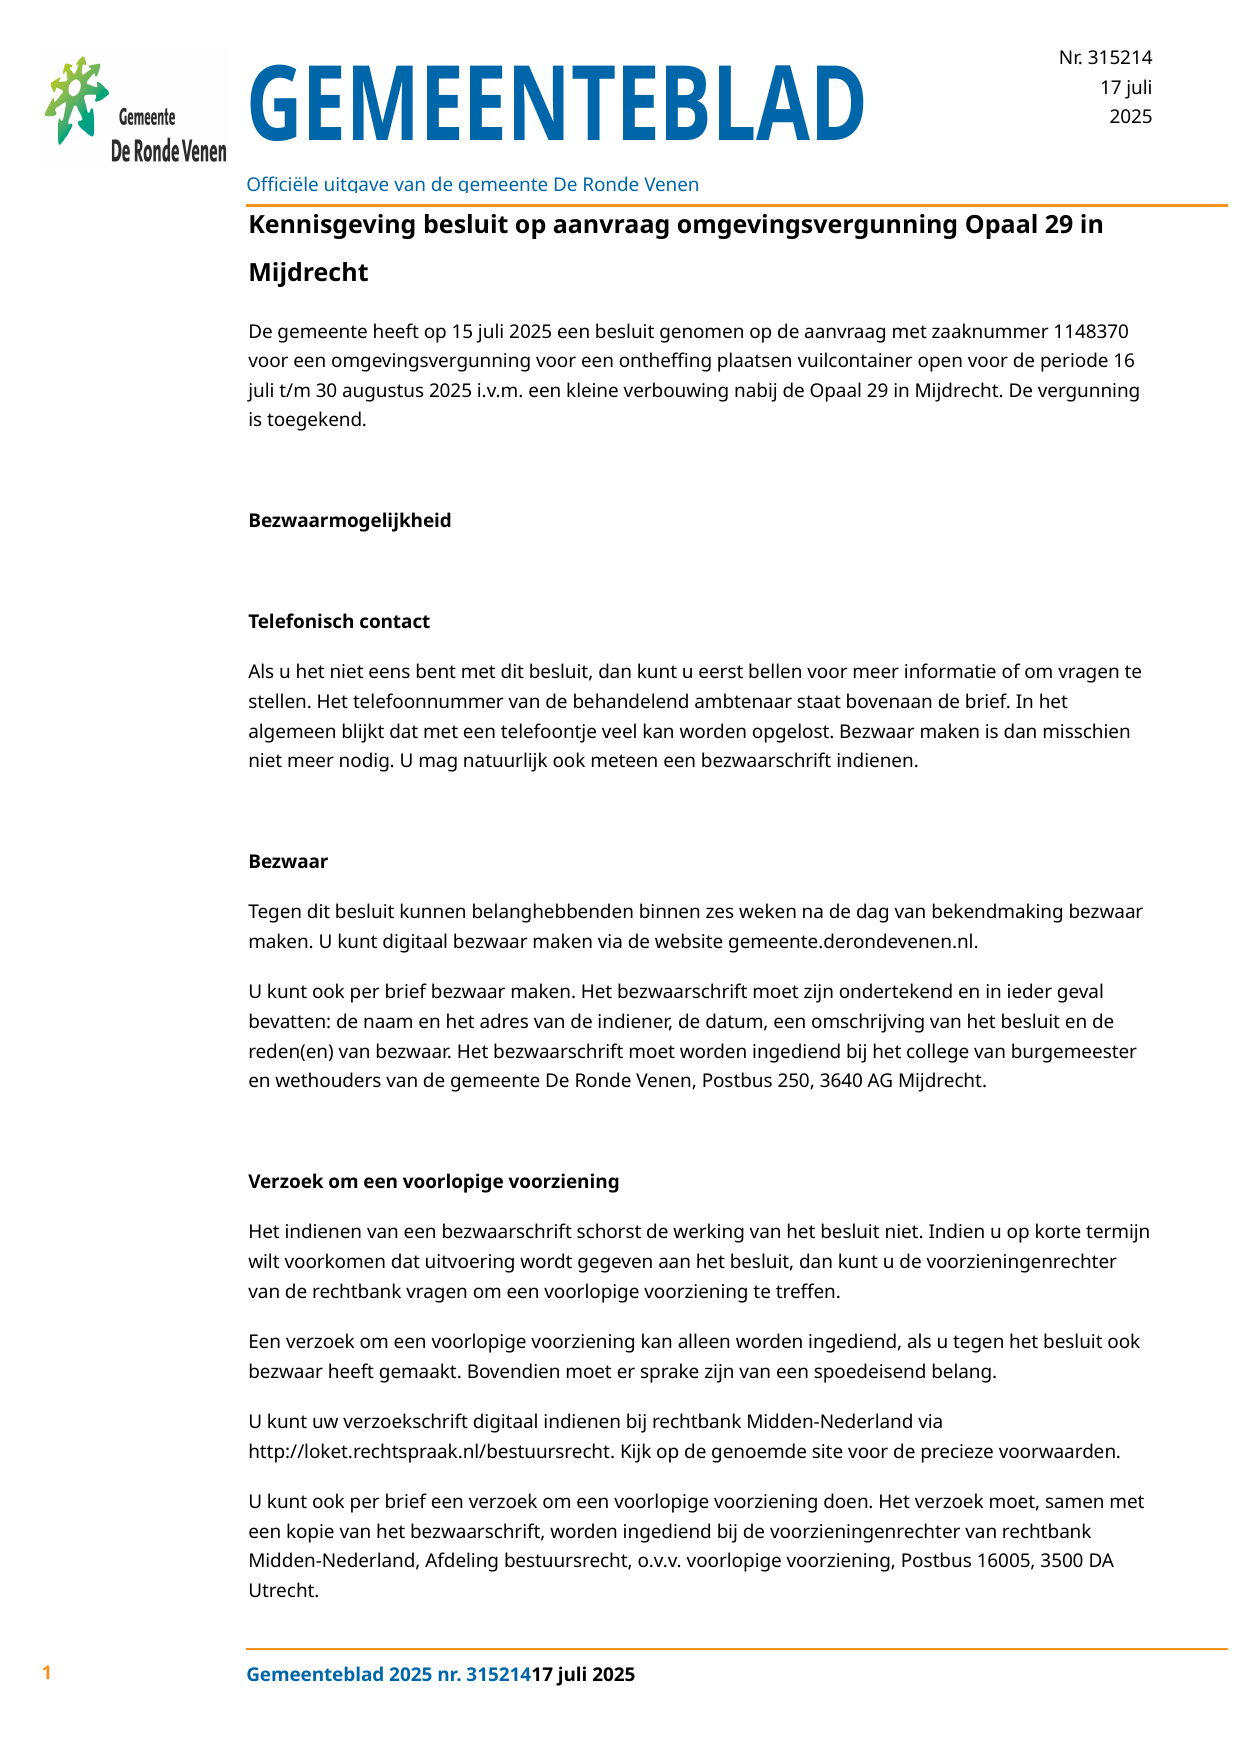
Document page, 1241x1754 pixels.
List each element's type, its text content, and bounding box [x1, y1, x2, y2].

picture [41, 47, 231, 172]
text U kunt uw verzoekschrift digitaal indienen bij rechtbank Midden-Nederland via http://loket.rechtspraak.nl/bestuursrecht. Kijk op de genoemde site voor de precieze voorwaarden. [248, 1408, 1152, 1464]
text Bezwaar [248, 848, 1152, 874]
text Als u het niet eens bent met dit besluit, dan kunt u eerst bellen voor meer informatie of om vragen te stellen. Het telefoonnummer van de behandelend ambtenaar staat bovenaan de brief. In het algemeen blijkt dat met een telefoontje veel kan worden opgelost. Bezwaar maken is dan misschien niet meer nodig. U mag natuurlijk ook meteen een bezwaarschrift indienen. [248, 659, 1152, 773]
text U kunt ook per brief een verzoek om een voorlopige voorziening doen. Het verzoek moet, samen met een kopie van het bezwaarschrift, worden ingediend bij de voorzieningenrechter van rechtbank Midden-Nederland, Afdeling bestuursrecht, o.v.v. voorlopige voorziening, Postbus 16005, 3500 DA Utrecht. [248, 1488, 1152, 1603]
text U kunt ook per brief bezwaar maken. Het bezwaarschrift moet zijn ondertekend en in ieder geval bevatten: de naam en het adres van de indiener, de datum, een omschrijving van het besluit en de reden(en) van bezwaar. Het bezwaarschrift moet worden ingediend bij het college van burgemeester en wethouders van de gemeente De Ronde Venen, Postbus 250, 3640 AG Mijdrecht. [248, 979, 1152, 1093]
text Telefonisch contact [248, 608, 1152, 634]
text Het indienen van een bezwaarschrift schorst de werking van het besluit niet. Indien u op korte termijn wilt voorkomen dat uitvoering wordt gegeven aan het besluit, dan kunt u de voorzieningenrechter van de rechtbank vragen om een voorlopige voorziening te treffen. [248, 1219, 1152, 1304]
text De gemeente heeft op 15 juli 2025 een besluit genomen op de aanvraag met zaaknummer 1148370 voor een omgevingsvergunning voor een ontheffing plaatsen vuilcontainer open voor de periode 16 juli t/m 30 augustus 2025 i.v.m. een kleine verbouwing nabij de Opaal 29 in Mijdrecht. De vergunning is toegekend. [248, 318, 1152, 432]
text Tegen dit besluit kunnen belanghebbenden binnen zes weken na de dag van bekendmaking bezwaar maken. U kunt digitaal bezwaar maken via de website gemeente.derondevenen.nl. [248, 899, 1152, 954]
text Verzoek om een voorlopige voorziening [248, 1168, 1152, 1194]
text Bezwaarmogelijkheid [248, 507, 1152, 533]
text Een verzoek om een voorlopige voorziening kan alleen worden ingediend, als u tegen het besluit ook bezwaar heeft gemaakt. Bovendien moet er sprake zijn van een spoedeisend belang. [248, 1328, 1152, 1384]
text Kennisgeving besluit op aanvraag omgevingsvergunning Opaal 29 in Mijdrecht [248, 207, 1152, 288]
